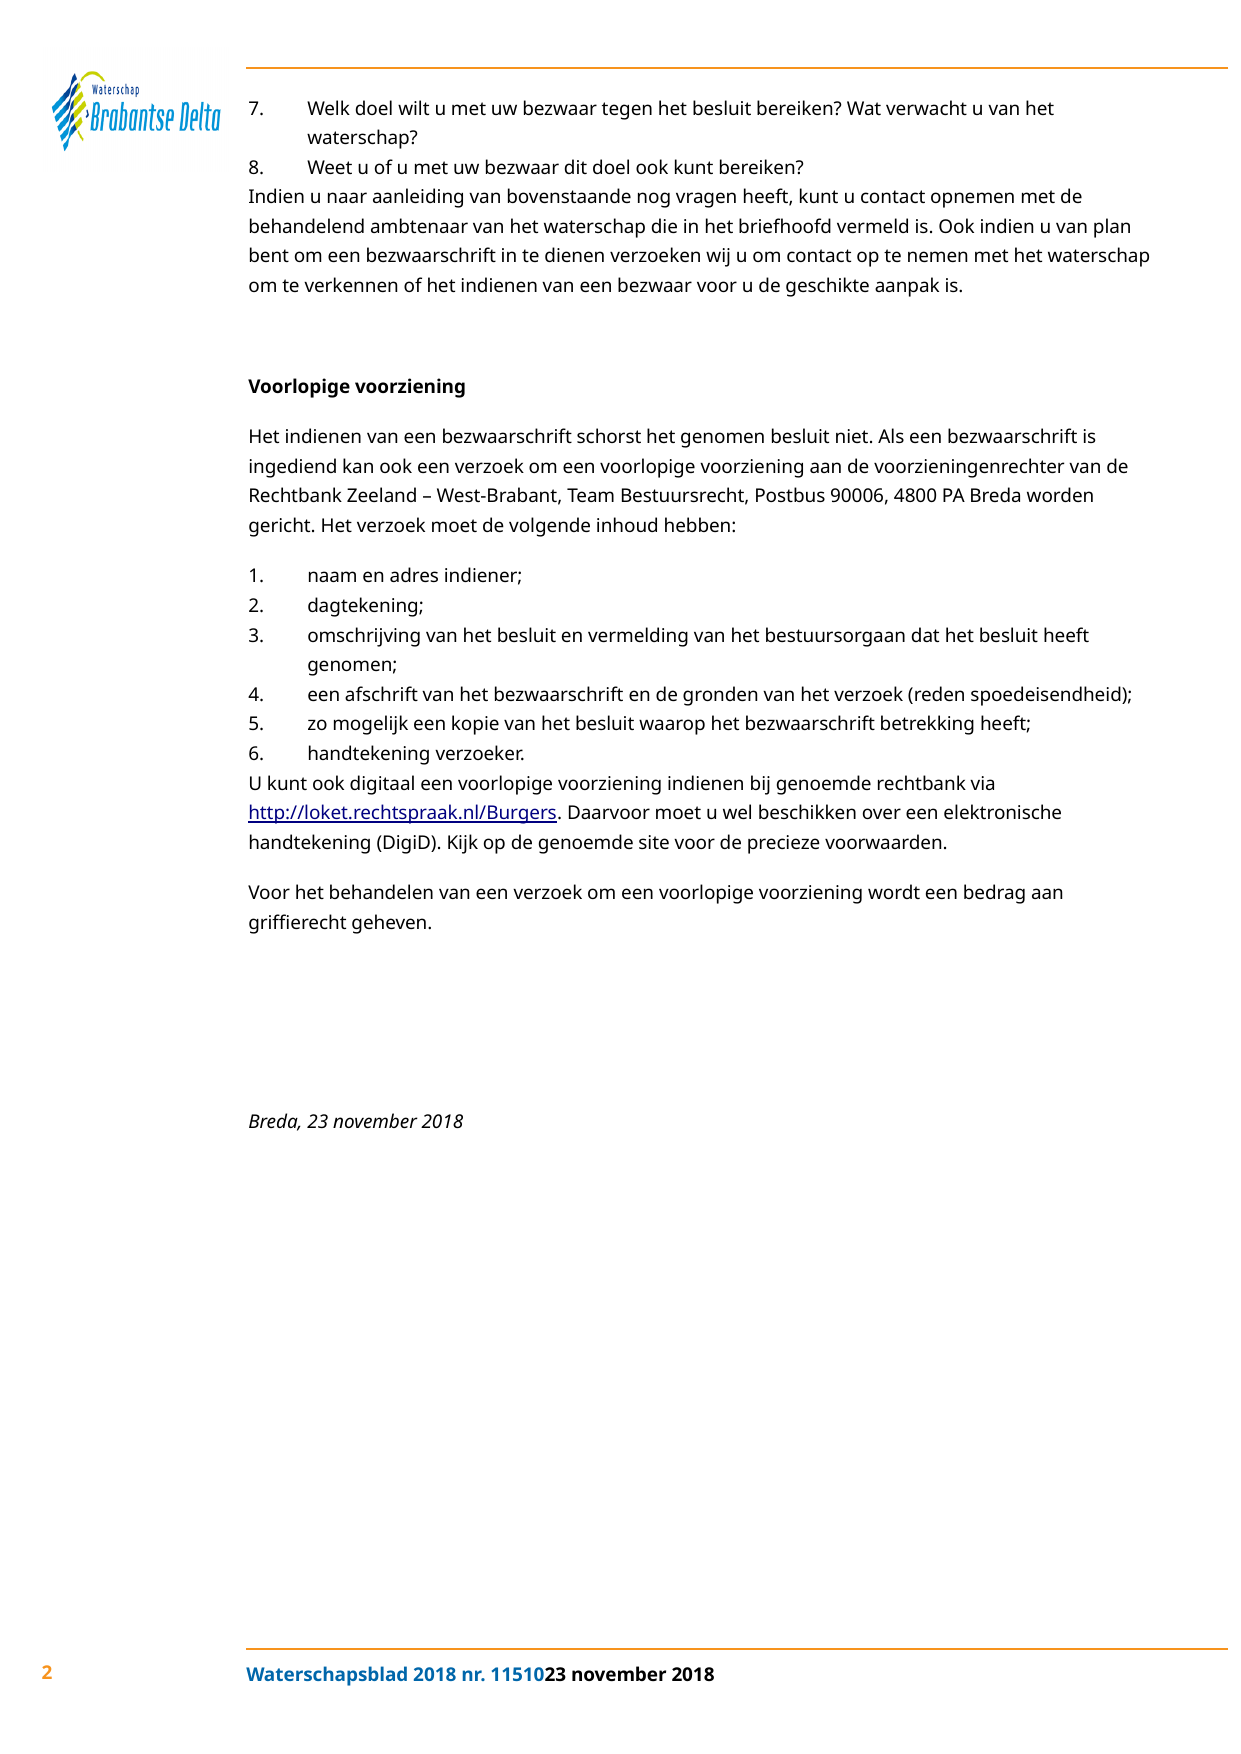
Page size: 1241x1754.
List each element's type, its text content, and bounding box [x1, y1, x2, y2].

list handtekening verzoeker. [248, 740, 1152, 766]
text Breda, 23 november 2018 [248, 1108, 1152, 1134]
text Voor het behandelen van een verzoek om een voorlopige voorziening wordt een bedrag aan griffierecht geheven. [248, 879, 1152, 935]
text Indien u naar aanleiding van bovenstaande nog vragen heeft, kunt u contact opnemen met de behandelend ambtenaar van het waterschap die in het briefhoofd vermeld is. Ook indien u van plan bent om een bezwaarschrift in te dienen verzoeken wij u om contact op te nemen met het waterschap om te verkennen of het indienen van een bezwaar voor u de geschikte aanpak is. [248, 183, 1152, 298]
picture [41, 47, 231, 172]
list omschrijving van het besluit en vermelding van het bestuursorgaan dat het besluit heeft genomen; [248, 622, 1152, 677]
list een afschrift van het bezwaarschrift en de gronden van het verzoek (reden spoedeisendheid); [248, 681, 1152, 707]
text Voorlopige voorziening [248, 373, 1152, 399]
list Welk doel wilt u met uw bezwaar tegen het besluit bereiken? Wat verwacht u van het waterschap? [248, 95, 1152, 150]
list naam en adres indiener; [248, 563, 1152, 588]
list zo mogelijk een kopie van het besluit waarop het bezwaarschrift betrekking heeft; [248, 711, 1152, 736]
text Het indienen van een bezwaarschrift schorst het genomen besluit niet. Als een bezwaarschrift is ingediend kan ook een verzoek om een voorlopige voorziening aan de voorzieningenrechter van de Rechtbank Zeeland – West-Brabant, Team Bestuursrecht, Postbus 90006, 4800 PA Breda worden gericht. Het verzoek moet de volgende inhoud hebben: [248, 423, 1152, 538]
list dagtekening; [248, 592, 1152, 618]
list Weet u of u met uw bezwaar dit doel ook kunt bereiken? [248, 154, 1152, 180]
text U kunt ook digitaal een voorlopige voorziening indienen bij genoemde rechtbank via http://loket.rechtspraak.nl/Burgers. Daarvoor moet u wel beschikken over een elektronische handtekening (DigiD). Kijk op de genoemde site voor de precieze voorwaarden. [248, 770, 1152, 855]
